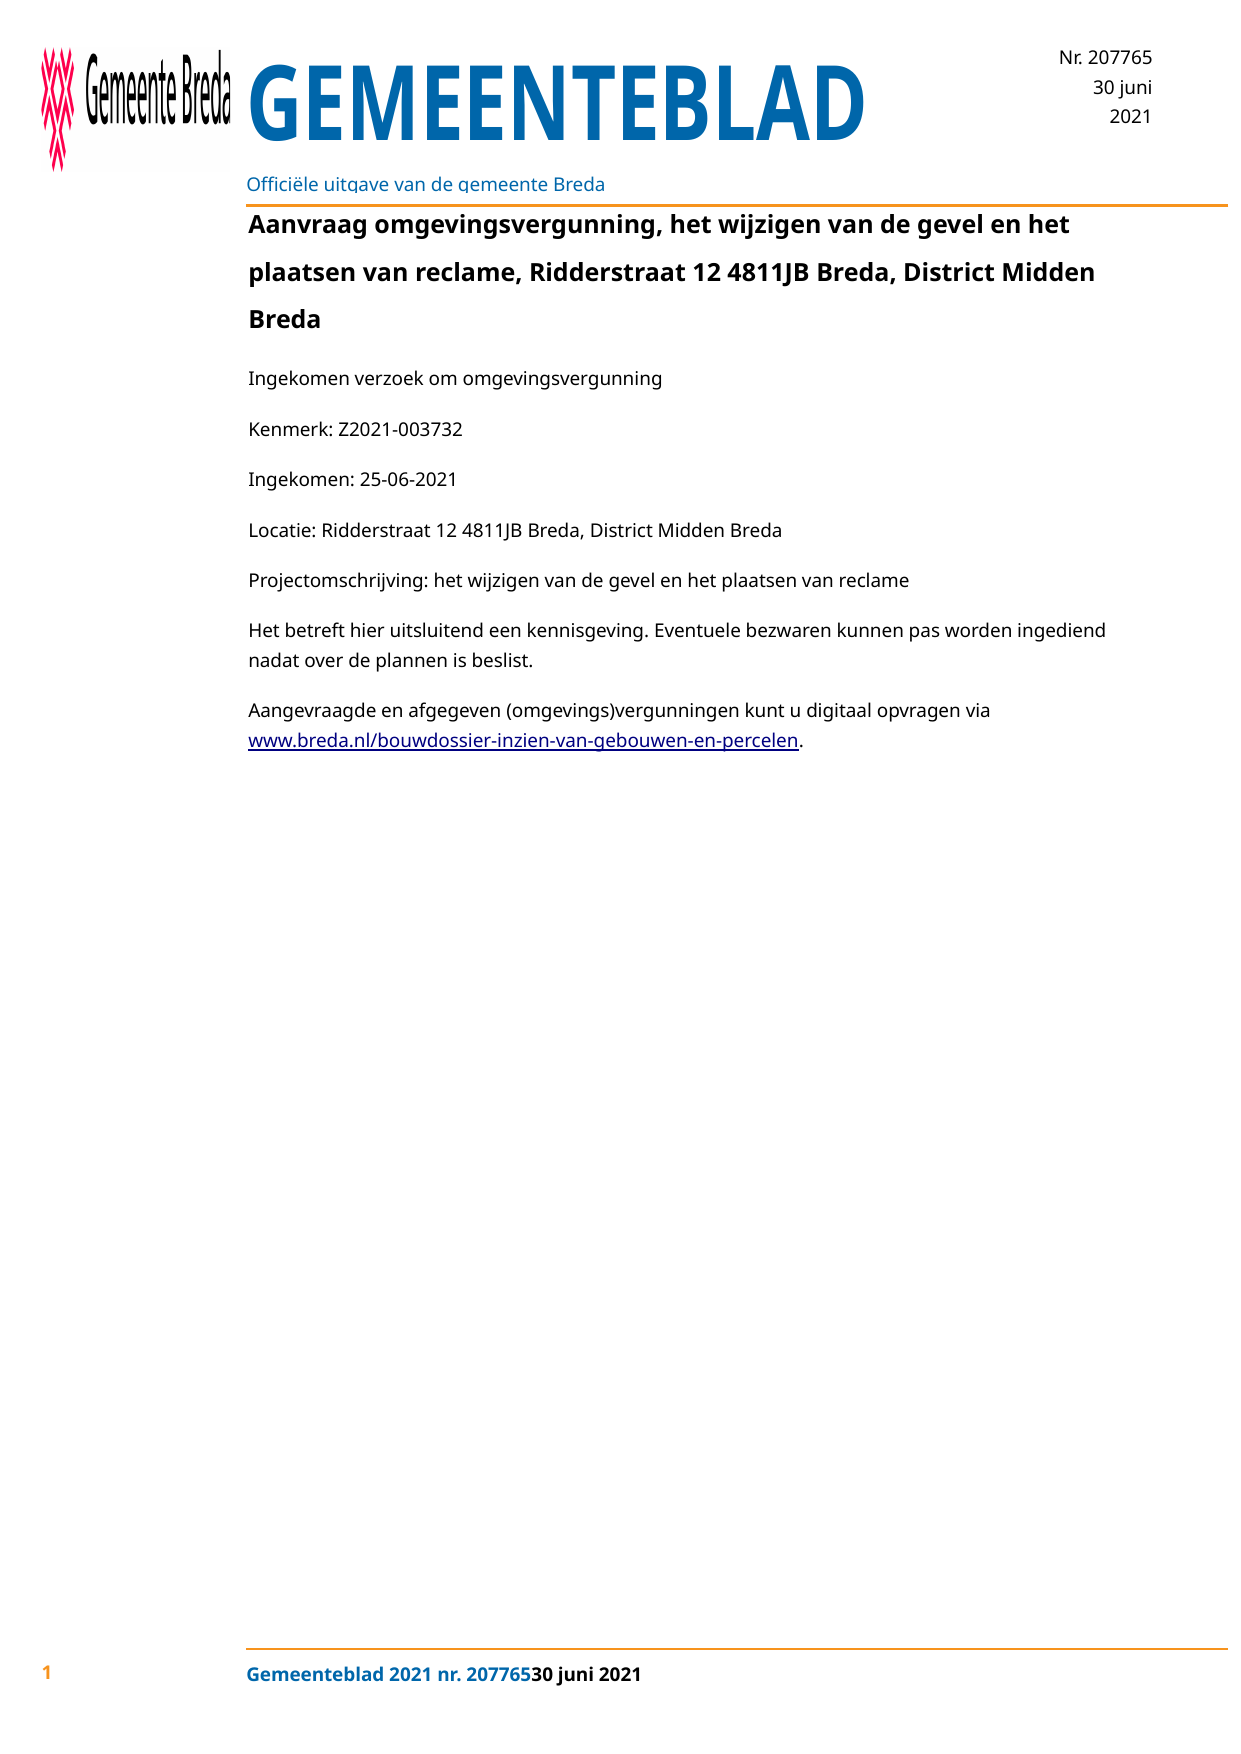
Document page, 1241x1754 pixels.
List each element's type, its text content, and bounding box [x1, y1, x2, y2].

text Het betreft hier uitsluitend een kennisgeving. Eventuele bezwaren kunnen pas worden ingediend nadat over de plannen is beslist. [248, 618, 1152, 673]
text Aangevraagde en afgegeven (omgevings)vergunningen kunt u digitaal opvragen via www.breda.nl/bouwdossier-inzien-van-gebouwen-en-percelen. [248, 698, 1152, 753]
text Ingekomen: 25-06-2021 [248, 466, 1152, 492]
text Locatie: Ridderstraat 12 4811JB Breda, District Midden Breda [248, 517, 1152, 542]
text Aanvraag omgevingsvergunning, het wijzigen van de gevel en het plaatsen van reclame, Ridderstraat 12 4811JB Breda, District Midden Breda [248, 207, 1152, 336]
text Ingekomen verzoek om omgevingsvergunning [248, 366, 1152, 391]
text Kenmerk: Z2021-003732 [248, 416, 1152, 442]
picture [41, 47, 231, 172]
text Projectomschrijving: het wijzigen van de gevel en het plaatsen van reclame [248, 567, 1152, 593]
